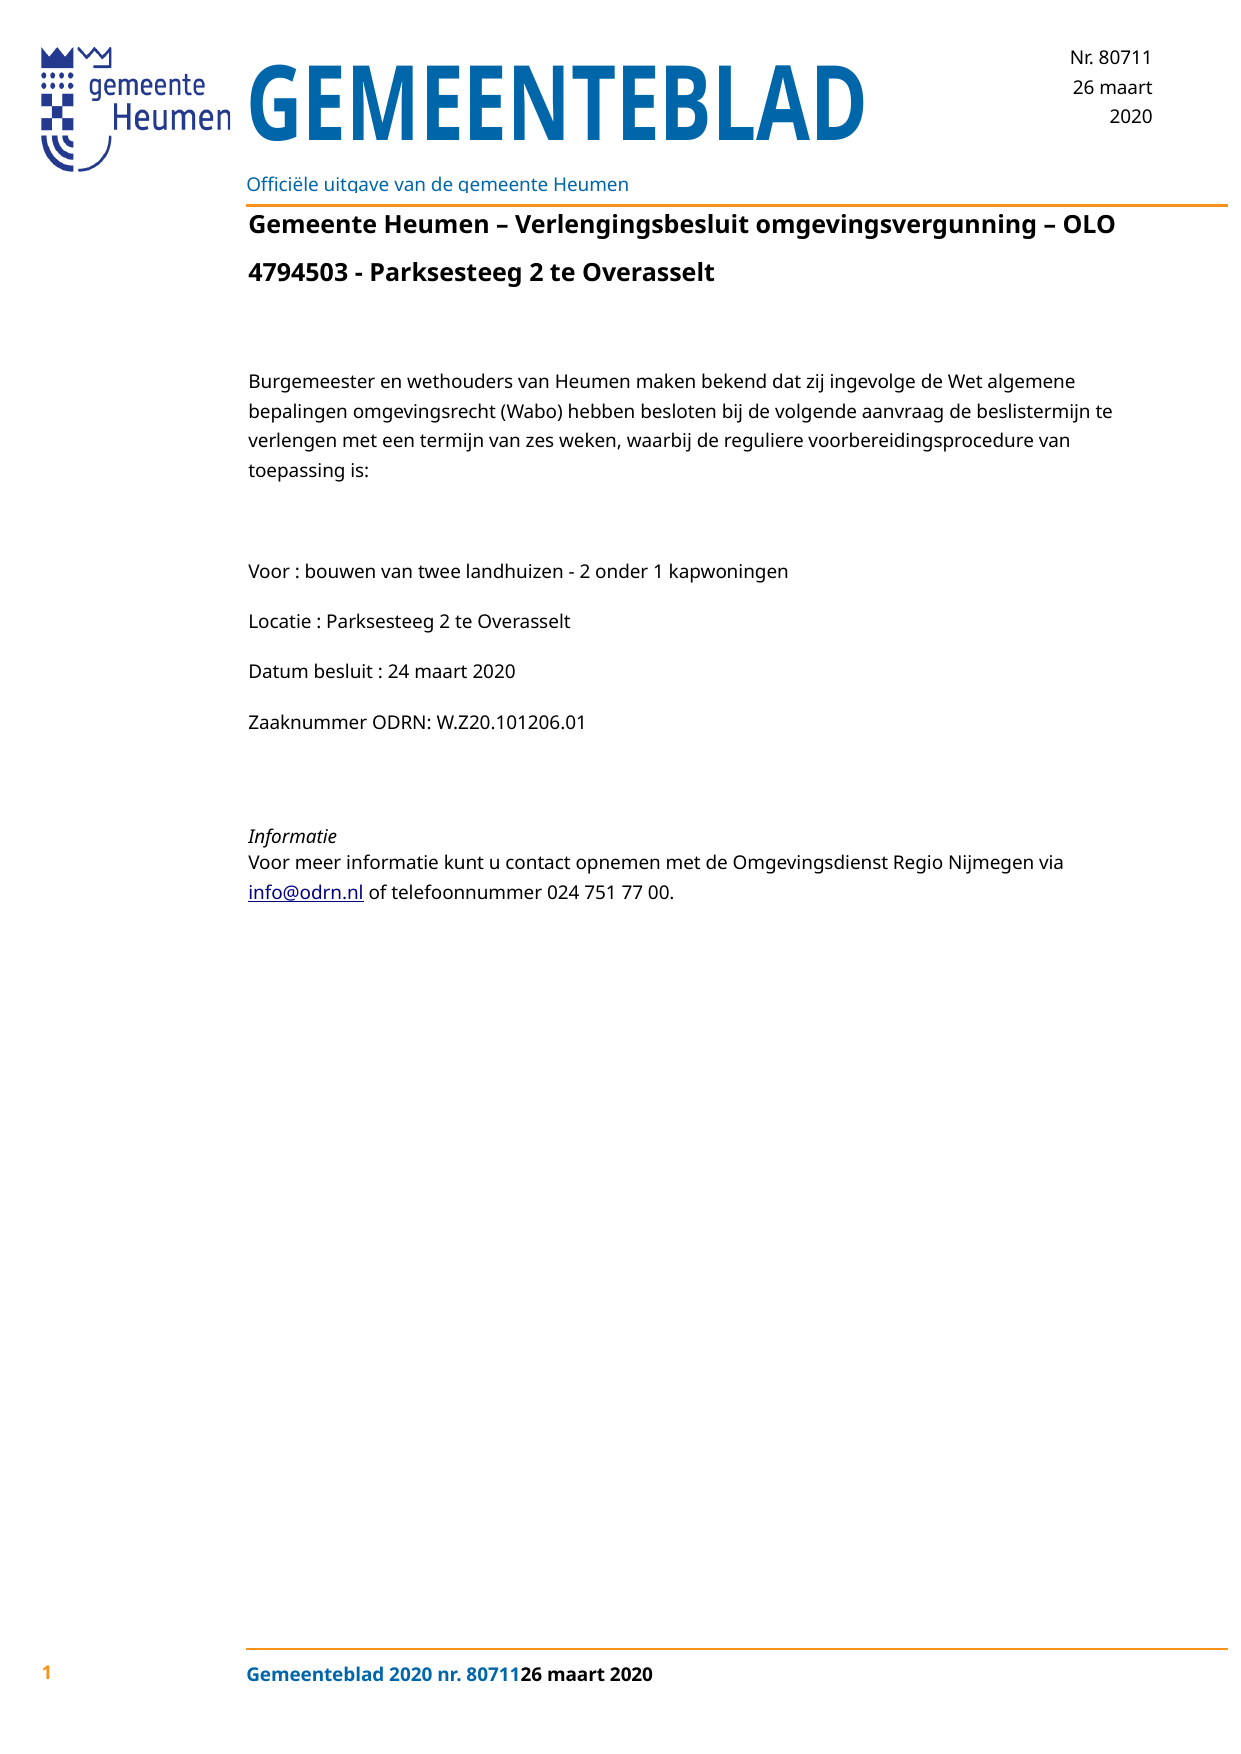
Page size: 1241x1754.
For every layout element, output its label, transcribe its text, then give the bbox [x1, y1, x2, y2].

text Gemeente Heumen – Verlengingsbesluit omgevingsvergunning – OLO 4794503 - Parksesteeg 2 te Overasselt [248, 207, 1152, 288]
text Voor : bouwen van twee landhuizen - 2 onder 1 kapwoningen [248, 558, 1152, 584]
picture [41, 47, 231, 172]
text Locatie : Parksesteeg 2 te Overasselt [248, 608, 1152, 634]
text Informatie [248, 823, 1152, 849]
text Zaaknummer ODRN: W.Z20.101206.01 [248, 709, 1152, 735]
text Voor meer informatie kunt u contact opnemen met de Omgevingsdienst Regio Nijmegen via info@odrn.nl of telefoonnummer 024 751 77 00. [248, 849, 1152, 904]
text Datum besluit : 24 maart 2020 [248, 659, 1152, 684]
text Burgemeester en wethouders van Heumen maken bekend dat zij ingevolge de Wet algemene bepalingen omgevingsrecht (Wabo) hebben besloten bij de volgende aanvraag de beslistermijn te verlengen met een termijn van zes weken, waarbij de reguliere voorbereidingsprocedure van toepassing is: [248, 368, 1152, 483]
